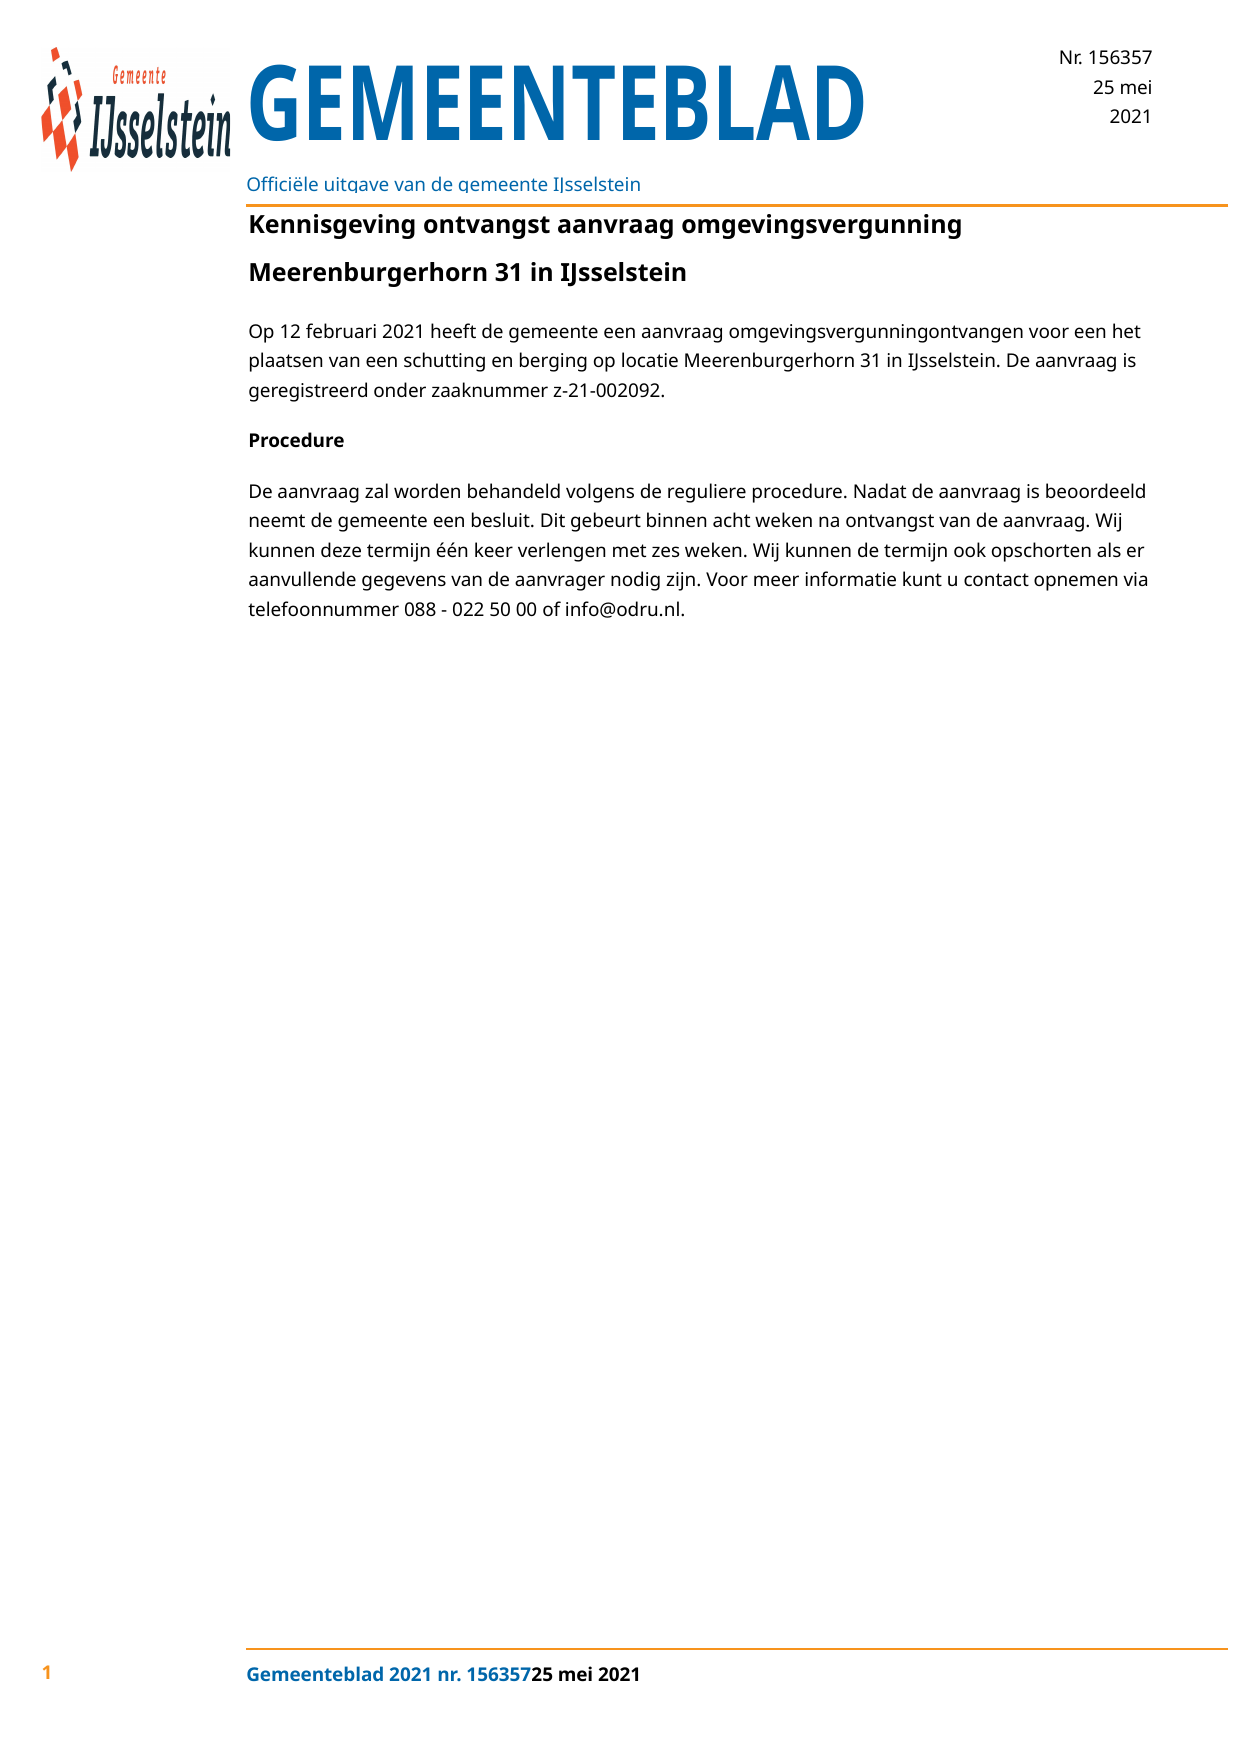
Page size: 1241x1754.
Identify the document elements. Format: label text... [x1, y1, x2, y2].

text Kennisgeving ontvangst aanvraag omgevingsvergunning Meerenburgerhorn 31 in IJsselstein [248, 207, 1152, 288]
picture [41, 47, 231, 172]
text De aanvraag zal worden behandeld volgens de reguliere procedure. Nadat de aanvraag is beoordeeld neemt de gemeente een besluit. Dit gebeurt binnen acht weken na ontvangst van de aanvraag. Wij kunnen deze termijn één keer verlengen met zes weken. Wij kunnen de termijn ook opschorten als er aanvullende gegevens van de aanvrager nodig zijn. Voor meer informatie kunt u contact opnemen via telefoonnummer 088 - 022 50 00 of info@odru.nl. [248, 478, 1152, 622]
text Op 12 februari 2021 heeft de gemeente een aanvraag omgevingsvergunningontvangen voor een het plaatsen van een schutting en berging op locatie Meerenburgerhorn 31 in IJsselstein. De aanvraag is geregistreerd onder zaaknummer z-21-002092. [248, 318, 1152, 403]
text Procedure [248, 427, 1152, 453]
